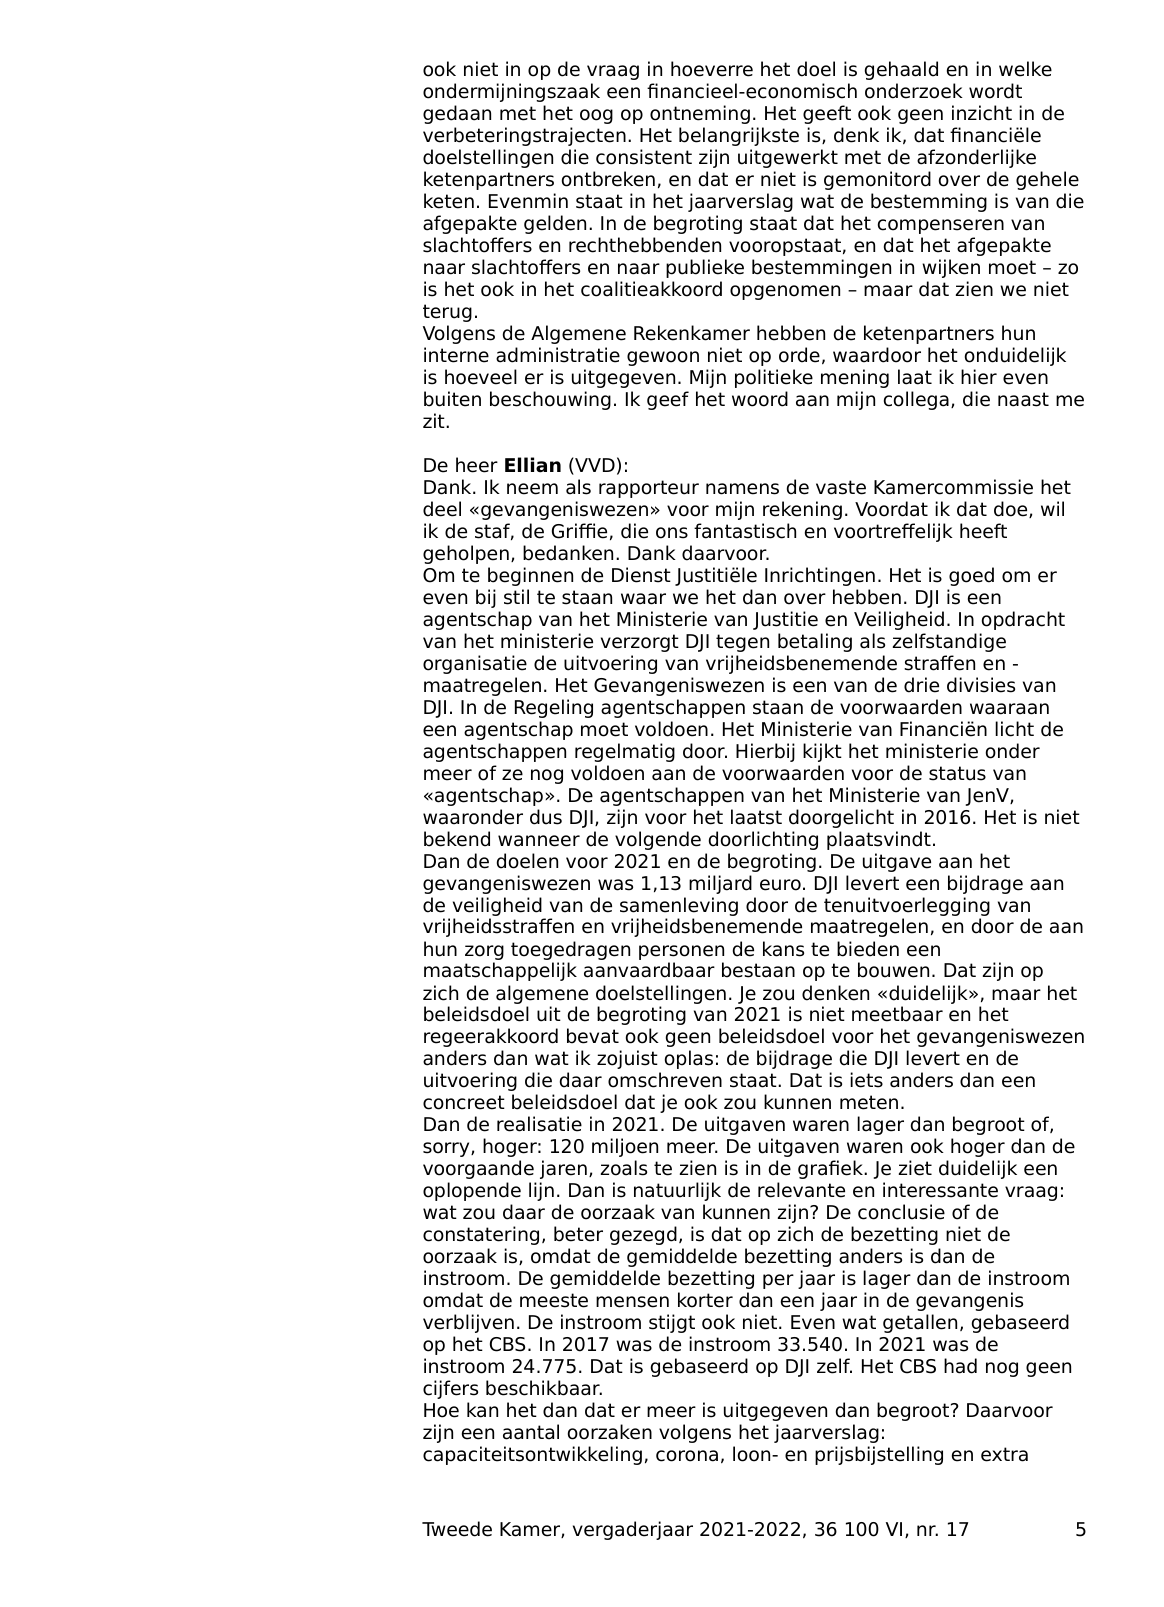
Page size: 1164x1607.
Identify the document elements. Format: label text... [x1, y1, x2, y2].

text Hoe kan het dan dat er meer is uitgegeven dan begroot? Daarvoor zijn een aantal oorzaken volgens het jaarverslag: capaciteitsontwikkeling, corona, loon- en prijsbijstelling en extra [422, 1400, 1087, 1466]
text Dan de realisatie in 2021. De uitgaven waren lager dan begroot of, sorry, hoger: 120 miljoen meer. De uitgaven waren ook hoger dan de voorgaande jaren, zoals te zien is in de grafiek. Je ziet duidelijk een oplopende lijn. Dan is natuurlijk de relevante en interessante vraag: wat zou daar de oorzaak van kunnen zijn? De conclusie of de constatering, beter gezegd, is dat op zich de bezetting niet de oorzaak is, omdat de gemiddelde bezetting anders is dan de instroom. De gemiddelde bezetting per jaar is lager dan de instroom omdat de meeste mensen korter dan een jaar in de gevangenis verblijven. De instroom stijgt ook niet. Even wat getallen, gebaseerd op het CBS. In 2017 was de instroom 33.540. In 2021 was de instroom 24.775. Dat is gebaseerd op DJI zelf. Het CBS had nog geen cijfers beschikbaar. [422, 1114, 1087, 1400]
text ook niet in op de vraag in hoeverre het doel is gehaald en in welke ondermijningszaak een financieel-economisch onderzoek wordt gedaan met het oog op ontneming. Het geeft ook geen inzicht in de verbeteringstrajecten. Het belangrijkste is, denk ik, dat financiële doelstellingen die consistent zijn uitgewerkt met de afzonderlijke ketenpartners ontbreken, en dat er niet is gemonitord over de gehele keten. Evenmin staat in het jaarverslag wat de bestemming is van die afgepakte gelden. In de begroting staat dat het compenseren van slachtoffers en rechthebbenden vooropstaat, en dat het afgepakte naar slachtoffers en naar publieke bestemmingen in wijken moet – zo is het ook in het coalitieakkoord opgenomen – maar dat zien we niet terug. [422, 59, 1087, 323]
text Om te beginnen de Dienst Justitiële Inrichtingen. Het is goed om er even bij stil te staan waar we het dan over hebben. DJI is een agentschap van het Ministerie van Justitie en Veiligheid. In opdracht van het ministerie verzorgt DJI tegen betaling als zelfstandige organisatie de uitvoering van vrijheidsbenemende straffen en -maatregelen. Het Gevangeniswezen is een van de drie divisies van DJI. In de Regeling agentschappen staan de voorwaarden waaraan een agentschap moet voldoen. Het Ministerie van Financiën licht de agentschappen regelmatig door. Hierbij kijkt het ministerie onder meer of ze nog voldoen aan de voorwaarden voor de status van «agentschap». De agentschappen van het Ministerie van JenV, waaronder dus DJI, zijn voor het laatst doorgelicht in 2016. Het is niet bekend wanneer de volgende doorlichting plaatsvindt. [422, 565, 1087, 851]
text Dank. Ik neem als rapporteur namens de vaste Kamercommissie het deel «gevangeniswezen» voor mijn rekening. Voordat ik dat doe, wil ik de staf, de Griffie, die ons fantastisch en voortreffelijk heeft geholpen, bedanken. Dank daarvoor. [422, 477, 1087, 565]
text De heer Ellian (VVD): [422, 455, 1087, 477]
text Dan de doelen voor 2021 en de begroting. De uitgave aan het gevangeniswezen was 1,13 miljard euro. DJI levert een bijdrage aan de veiligheid van de samenleving door de tenuitvoerlegging van vrijheidsstraffen en vrijheidsbenemende maatregelen, en door de aan hun zorg toegedragen personen de kans te bieden een maatschappelijk aanvaardbaar bestaan op te bouwen. Dat zijn op zich de algemene doelstellingen. Je zou denken «duidelijk», maar het beleidsdoel uit de begroting van 2021 is niet meetbaar en het regeerakkoord bevat ook geen beleidsdoel voor het gevangeniswezen anders dan wat ik zojuist oplas: de bijdrage die DJI levert en de uitvoering die daar omschreven staat. Dat is iets anders dan een concreet beleidsdoel dat je ook zou kunnen meten. [422, 851, 1087, 1114]
text Volgens de Algemene Rekenkamer hebben de ketenpartners hun interne administratie gewoon niet op orde, waardoor het onduidelijk is hoeveel er is uitgegeven. Mijn politieke mening laat ik hier even buiten beschouwing. Ik geef het woord aan mijn collega, die naast me zit. [422, 323, 1087, 433]
